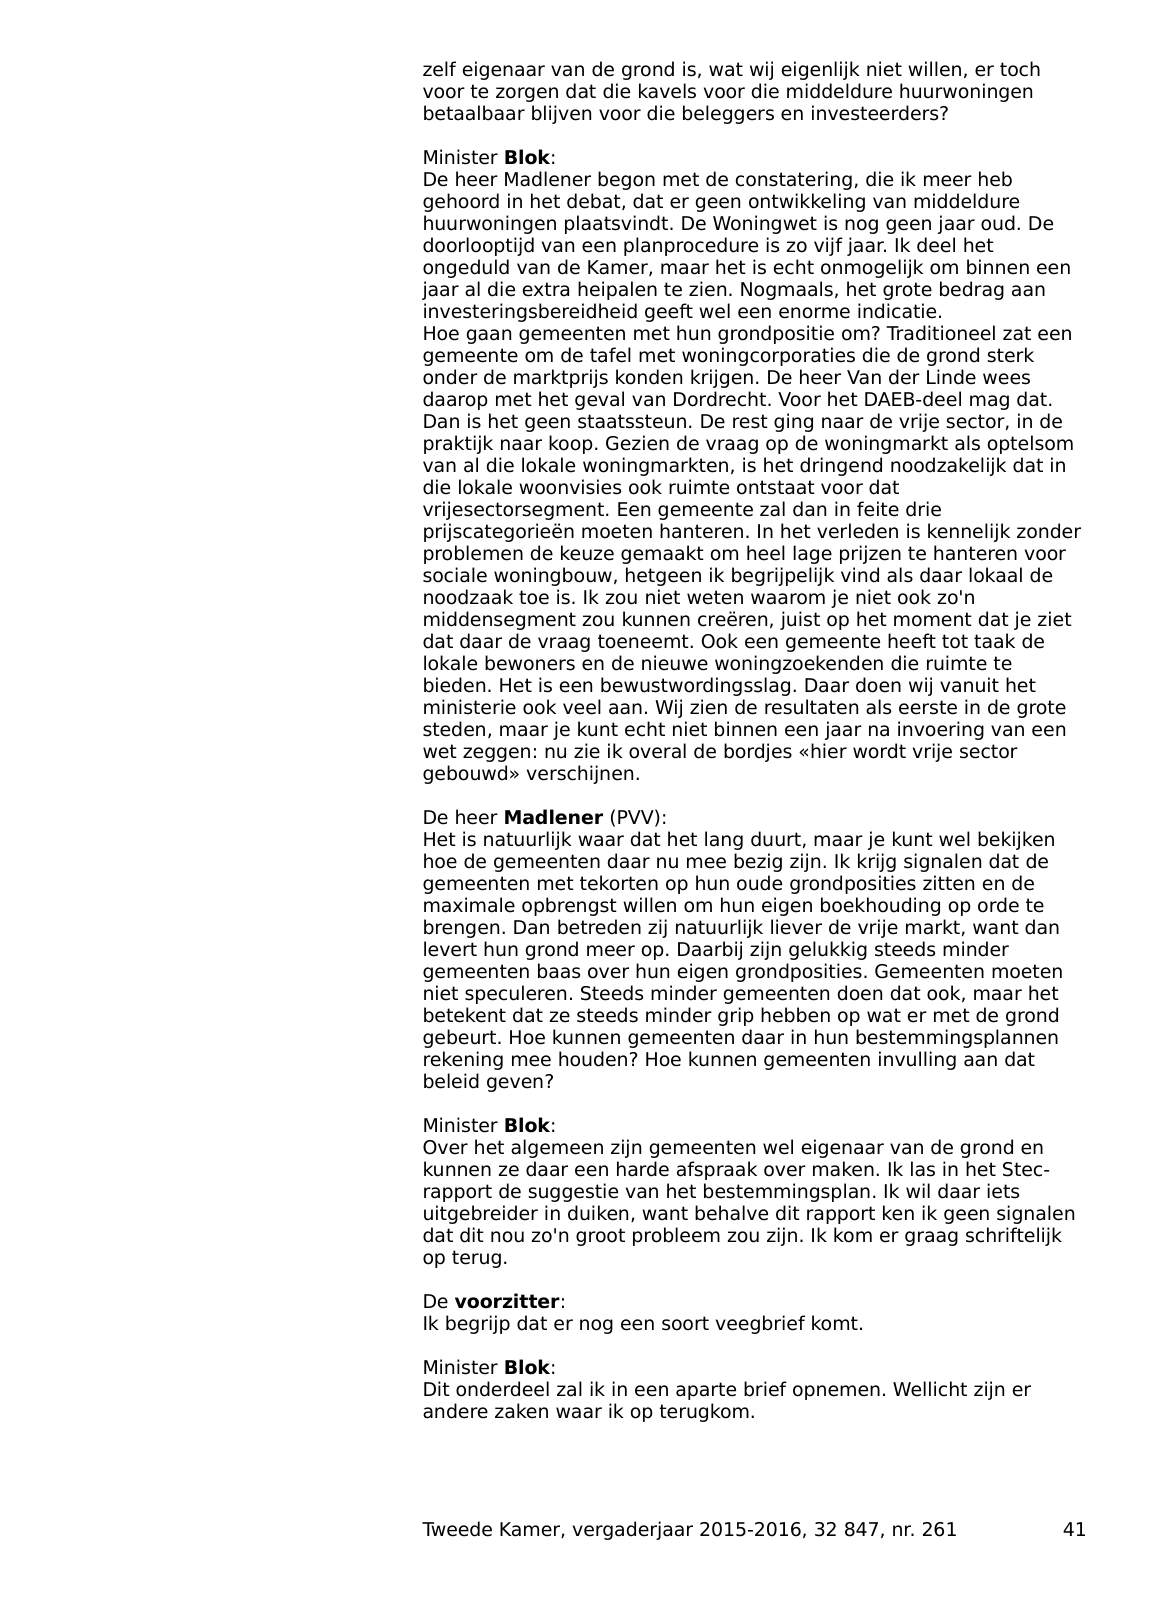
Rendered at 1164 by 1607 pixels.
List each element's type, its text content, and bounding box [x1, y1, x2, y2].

text Minister Blok: [422, 1115, 1087, 1137]
text Over het algemeen zijn gemeenten wel eigenaar van de grond en kunnen ze daar een harde afspraak over maken. Ik las in het Stec-rapport de suggestie van het bestemmingsplan. Ik wil daar iets uitgebreider in duiken, want behalve dit rapport ken ik geen signalen dat dit nou zo'n groot probleem zou zijn. Ik kom er graag schriftelijk op terug. [422, 1137, 1087, 1268]
text Ik begrijp dat er nog een soort veegbrief komt. [422, 1313, 1087, 1335]
text De heer Madlener (PVV): [422, 807, 1087, 829]
text De heer Madlener begon met de constatering, die ik meer heb gehoord in het debat, dat er geen ontwikkeling van middeldure huurwoningen plaatsvindt. De Woningwet is nog geen jaar oud. De doorlooptijd van een planprocedure is zo vijf jaar. Ik deel het ongeduld van de Kamer, maar het is echt onmogelijk om binnen een jaar al die extra heipalen te zien. Nogmaals, het grote bedrag aan investeringsbereidheid geeft wel een enorme indicatie. [422, 169, 1087, 323]
text Het is natuurlijk waar dat het lang duurt, maar je kunt wel bekijken hoe de gemeenten daar nu mee bezig zijn. Ik krijg signalen dat de gemeenten met tekorten op hun oude grondposities zitten en de maximale opbrengst willen om hun eigen boekhouding op orde te brengen. Dan betreden zij natuurlijk liever de vrije markt, want dan levert hun grond meer op. Daarbij zijn gelukkig steeds minder gemeenten baas over hun eigen grondposities. Gemeenten moeten niet speculeren. Steeds minder gemeenten doen dat ook, maar het betekent dat ze steeds minder grip hebben op wat er met de grond gebeurt. Hoe kunnen gemeenten daar in hun bestemmingsplannen rekening mee houden? Hoe kunnen gemeenten invulling aan dat beleid geven? [422, 829, 1087, 1092]
text De voorzitter: [422, 1291, 1087, 1313]
text Hoe gaan gemeenten met hun grondpositie om? Traditioneel zat een gemeente om de tafel met woningcorporaties die de grond sterk onder de marktprijs konden krijgen. De heer Van der Linde wees daarop met het geval van Dordrecht. Voor het DAEB-deel mag dat. Dan is het geen staatssteun. De rest ging naar de vrije sector, in de praktijk naar koop. Gezien de vraag op de woningmarkt als optelsom van al die lokale woningmarkten, is het dringend noodzakelijk dat in die lokale woonvisies ook ruimte ontstaat voor dat vrijesectorsegment. Een gemeente zal dan in feite drie prijscategorieën moeten hanteren. In het verleden is kennelijk zonder problemen de keuze gemaakt om heel lage prijzen te hanteren voor sociale woningbouw, hetgeen ik begrijpelijk vind als daar lokaal de noodzaak toe is. Ik zou niet weten waarom je niet ook zo'n middensegment zou kunnen creëren, juist op het moment dat je ziet dat daar de vraag toeneemt. Ook een gemeente heeft tot taak de lokale bewoners en de nieuwe woningzoekenden die ruimte te bieden. Het is een bewustwordingsslag. Daar doen wij vanuit het ministerie ook veel aan. Wij zien de resultaten als eerste in de grote steden, maar je kunt echt niet binnen een jaar na invoering van een wet zeggen: nu zie ik overal de bordjes «hier wordt vrije sector gebouwd» verschijnen. [422, 323, 1087, 784]
text Dit onderdeel zal ik in een aparte brief opnemen. Wellicht zijn er andere zaken waar ik op terugkom. [422, 1379, 1087, 1423]
text zelf eigenaar van de grond is, wat wij eigenlijk niet willen, er toch voor te zorgen dat die kavels voor die middeldure huurwoningen betaalbaar blijven voor die beleggers en investeerders? [422, 59, 1087, 125]
text Minister Blok: [422, 147, 1087, 169]
text Minister Blok: [422, 1357, 1087, 1379]
